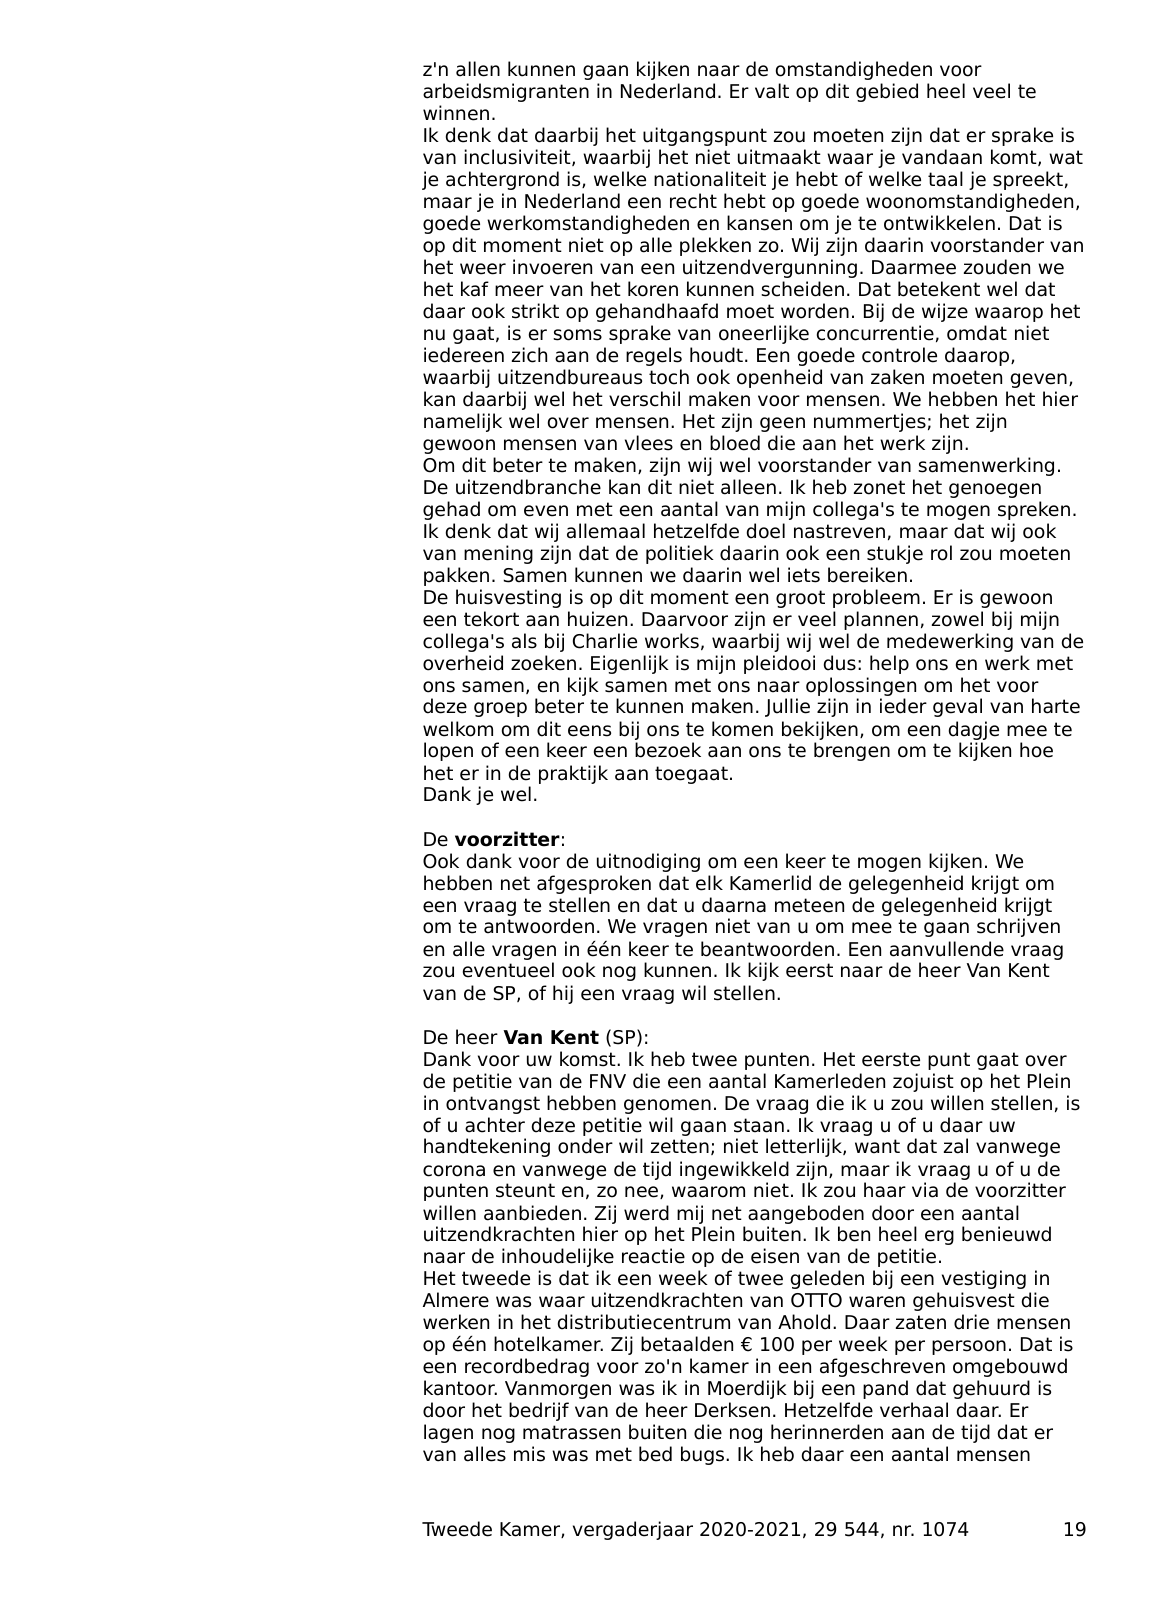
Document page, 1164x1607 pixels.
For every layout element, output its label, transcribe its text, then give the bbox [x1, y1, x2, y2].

text Dank voor uw komst. Ik heb twee punten. Het eerste punt gaat over de petitie van de FNV die een aantal Kamerleden zojuist op het Plein in ontvangst hebben genomen. De vraag die ik u zou willen stellen, is of u achter deze petitie wil gaan staan. Ik vraag u of u daar uw handtekening onder wil zetten; niet letterlijk, want dat zal vanwege corona en vanwege de tijd ingewikkeld zijn, maar ik vraag u of u de punten steunt en, zo nee, waarom niet. Ik zou haar via de voorzitter willen aanbieden. Zij werd mij net aangeboden door een aantal uitzendkrachten hier op het Plein buiten. Ik ben heel erg benieuwd naar de inhoudelijke reactie op de eisen van de petitie. [422, 1048, 1087, 1268]
text Om dit beter te maken, zijn wij wel voorstander van samenwerking. De uitzendbranche kan dit niet alleen. Ik heb zonet het genoegen gehad om even met een aantal van mijn collega's te mogen spreken. Ik denk dat wij allemaal hetzelfde doel nastreven, maar dat wij ook van mening zijn dat de politiek daarin ook een stukje rol zou moeten pakken. Samen kunnen we daarin wel iets bereiken. [422, 455, 1087, 587]
text z'n allen kunnen gaan kijken naar de omstandigheden voor arbeidsmigranten in Nederland. Er valt op dit gebied heel veel te winnen. [422, 59, 1087, 125]
text Ik denk dat daarbij het uitgangspunt zou moeten zijn dat er sprake is van inclusiviteit, waarbij het niet uitmaakt waar je vandaan komt, wat je achtergrond is, welke nationaliteit je hebt of welke taal je spreekt, maar je in Nederland een recht hebt op goede woonomstandigheden, goede werkomstandigheden en kansen om je te ontwikkelen. Dat is op dit moment niet op alle plekken zo. Wij zijn daarin voorstander van het weer invoeren van een uitzendvergunning. Daarmee zouden we het kaf meer van het koren kunnen scheiden. Dat betekent wel dat daar ook strikt op gehandhaafd moet worden. Bij de wijze waarop het nu gaat, is er soms sprake van oneerlijke concurrentie, omdat niet iedereen zich aan de regels houdt. Een goede controle daarop, waarbij uitzendbureaus toch ook openheid van zaken moeten geven, kan daarbij wel het verschil maken voor mensen. We hebben het hier namelijk wel over mensen. Het zijn geen nummertjes; het zijn gewoon mensen van vlees en bloed die aan het werk zijn. [422, 125, 1087, 455]
text De voorzitter: [422, 828, 1087, 851]
text De huisvesting is op dit moment een groot probleem. Er is gewoon een tekort aan huizen. Daarvoor zijn er veel plannen, zowel bij mijn collega's als bij Charlie works, waarbij wij wel de medewerking van de overheid zoeken. Eigenlijk is mijn pleidooi dus: help ons en werk met ons samen, en kijk samen met ons naar oplossingen om het voor deze groep beter te kunnen maken. Jullie zijn in ieder geval van harte welkom om dit eens bij ons te komen bekijken, om een dagje mee te lopen of een keer een bezoek aan ons te brengen om te kijken hoe het er in de praktijk aan toegaat. [422, 587, 1087, 784]
text De heer Van Kent (SP): [422, 1027, 1087, 1048]
text Het tweede is dat ik een week of twee geleden bij een vestiging in Almere was waar uitzendkrachten van OTTO waren gehuisvest die werken in het distributiecentrum van Ahold. Daar zaten drie mensen op één hotelkamer. Zij betaalden € 100 per week per persoon. Dat is een recordbedrag voor zo'n kamer in een afgeschreven omgebouwd kantoor. Vanmorgen was ik in Moerdijk bij een pand dat gehuurd is door het bedrijf van de heer Derksen. Hetzelfde verhaal daar. Er lagen nog matrassen buiten die nog herinnerden aan de tijd dat er van alles mis was met bed bugs. Ik heb daar een aantal mensen [422, 1268, 1087, 1466]
text Ook dank voor de uitnodiging om een keer te mogen kijken. We hebben net afgesproken dat elk Kamerlid de gelegenheid krijgt om een vraag te stellen en dat u daarna meteen de gelegenheid krijgt om te antwoorden. We vragen niet van u om mee te gaan schrijven en alle vragen in één keer te beantwoorden. Een aanvullende vraag zou eventueel ook nog kunnen. Ik kijk eerst naar de heer Van Kent van de SP, of hij een vraag wil stellen. [422, 851, 1087, 1004]
text Dank je wel. [422, 784, 1087, 806]
